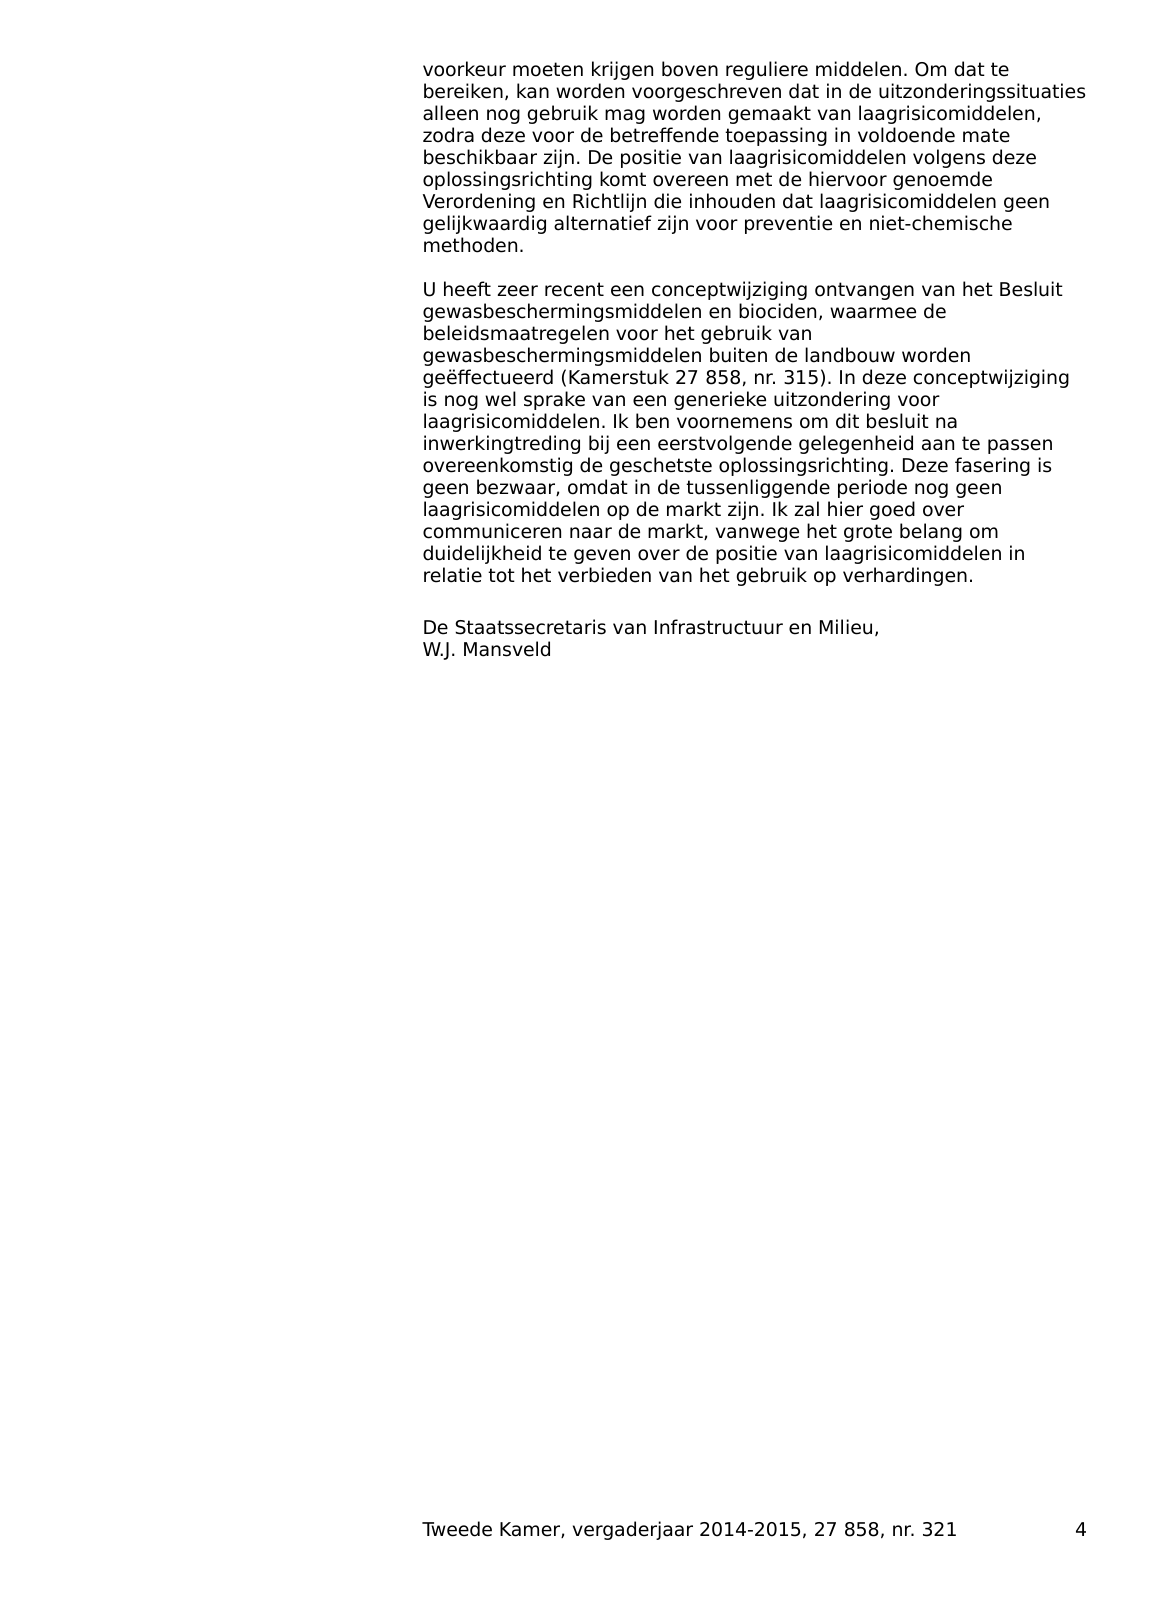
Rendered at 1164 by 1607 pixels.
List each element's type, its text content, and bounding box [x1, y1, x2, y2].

text voorkeur moeten krijgen boven reguliere middelen. Om dat te bereiken, kan worden voorgeschreven dat in de uitzonderingssituaties alleen nog gebruik mag worden gemaakt van laagrisicomiddelen, zodra deze voor de betreffende toepassing in voldoende mate beschikbaar zijn. De positie van laagrisicomiddelen volgens deze oplossingsrichting komt overeen met de hiervoor genoemde Verordening en Richtlijn die inhouden dat laagrisicomiddelen geen gelijkwaardig alternatief zijn voor preventie en niet-chemische methoden. [422, 59, 1087, 257]
text U heeft zeer recent een conceptwijziging ontvangen van het Besluit gewasbeschermingsmiddelen en biociden, waarmee de beleidsmaatregelen voor het gebruik van gewasbeschermingsmiddelen buiten de landbouw worden geëffectueerd (Kamerstuk 27 858, nr. 315). In deze conceptwijziging is nog wel sprake van een generieke uitzondering voor laagrisicomiddelen. Ik ben voornemens om dit besluit na inwerkingtreding bij een eerstvolgende gelegenheid aan te passen overeenkomstig de geschetste oplossingsrichting. Deze fasering is geen bezwaar, omdat in de tussenliggende periode nog geen laagrisicomiddelen op de markt zijn. Ik zal hier goed over communiceren naar de markt, vanwege het grote belang om duidelijkheid te geven over de positie van laagrisicomiddelen in relatie tot het verbieden van het gebruik op verhardingen. [422, 279, 1087, 587]
text De Staatssecretaris van Infrastructuur en Milieu, W.J. Mansveld [422, 617, 1087, 661]
